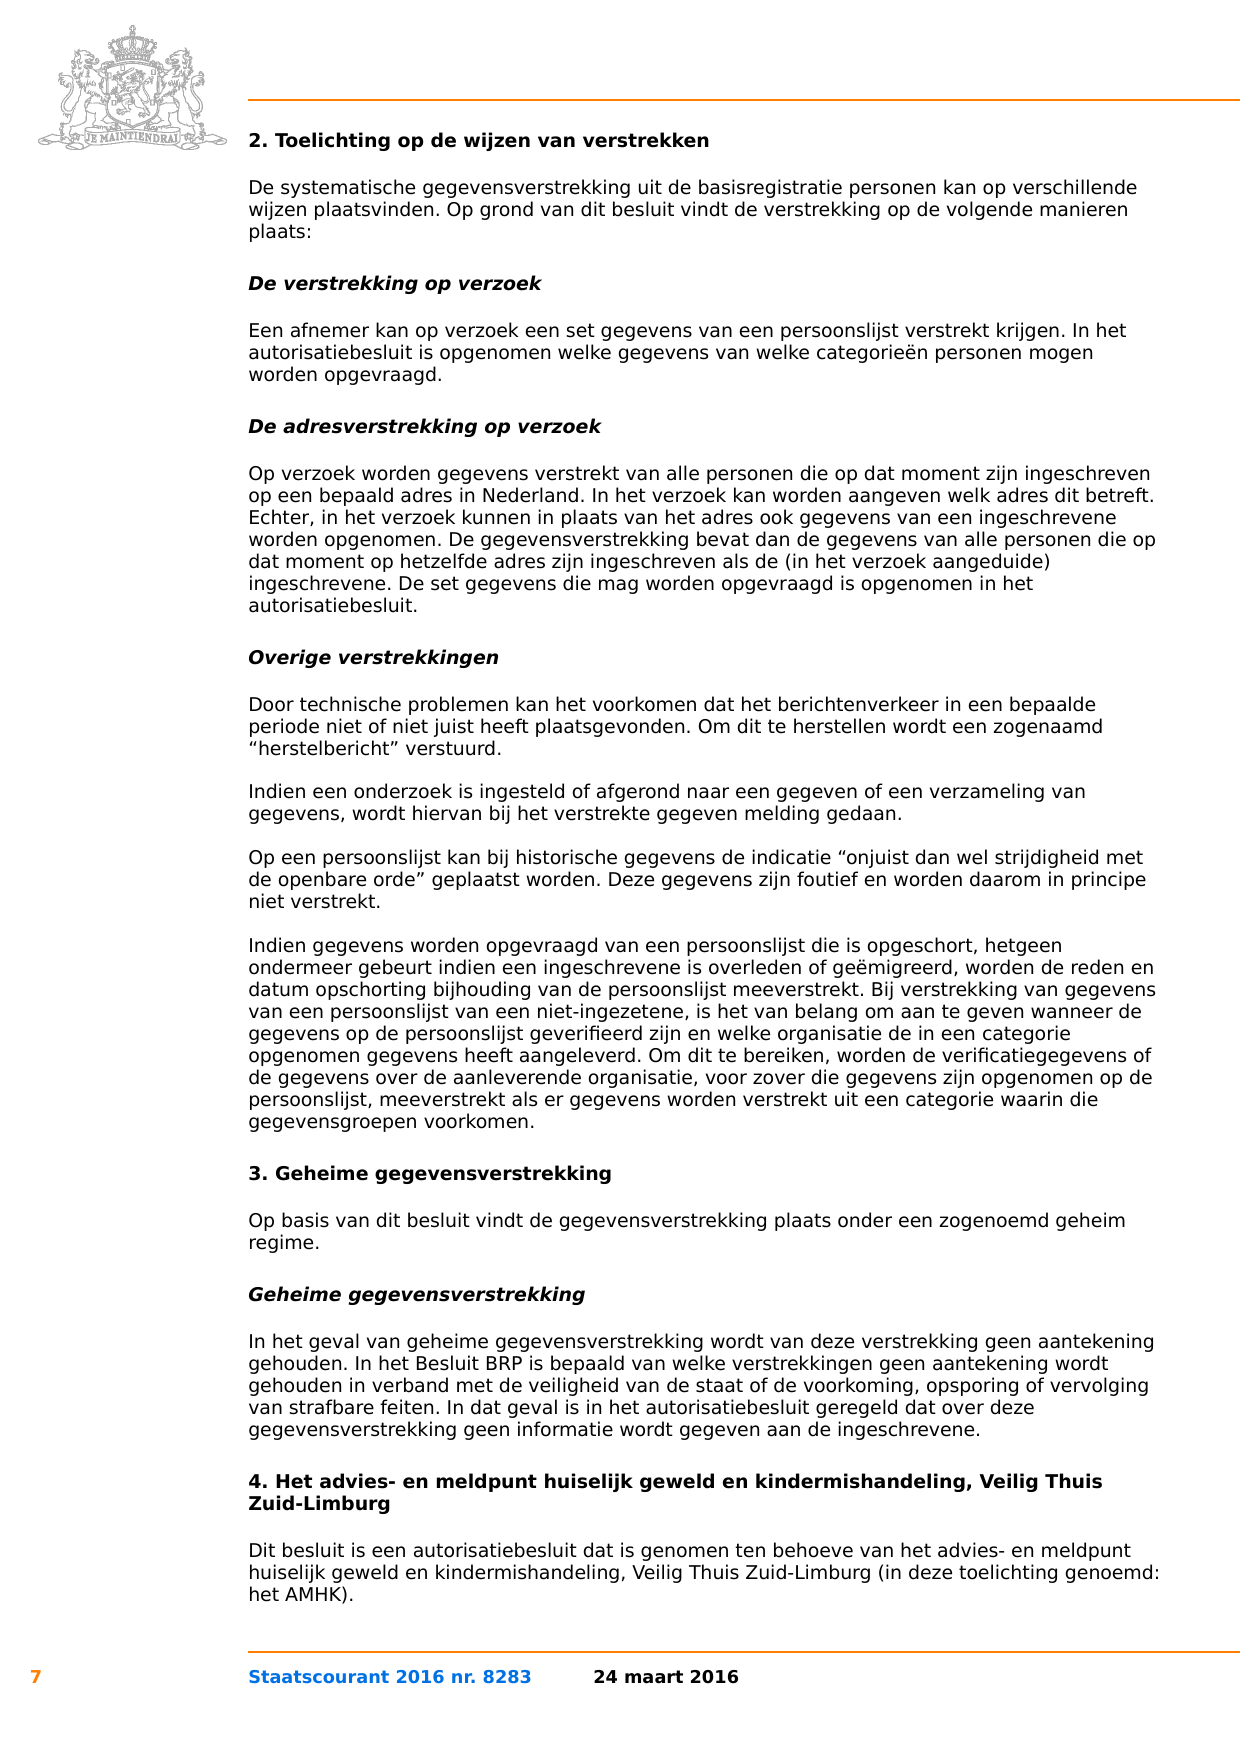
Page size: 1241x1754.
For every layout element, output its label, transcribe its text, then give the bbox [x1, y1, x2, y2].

picture [38, 25, 227, 150]
text Dit besluit is een autorisatiebesluit dat is genomen ten behoeve van het advies- en meldpunt huiselijk geweld en kindermishandeling, Veilig Thuis Zuid-Limburg (in deze toelichting genoemd: het AMHK). [248, 1539, 1163, 1606]
text Een afnemer kan op verzoek een set gegevens van een persoonslijst verstrekt krijgen. In het autorisatiebesluit is opgenomen welke gegevens van welke categorieën personen mogen worden opgevraagd. [248, 320, 1163, 386]
subtitle De verstrekking op verzoek [248, 273, 1163, 295]
text Op basis van dit besluit vindt de gegevensverstrekking plaats onder een zogenoemd geheim regime. [248, 1210, 1163, 1254]
subtitle De adresverstrekking op verzoek [248, 416, 1163, 438]
text Op een persoonslijst kan bij historische gegevens de indicatie “onjuist dan wel strijdigheid met de openbare orde” geplaatst worden. Deze gegevens zijn foutief en worden daarom in principe niet verstrekt. [248, 847, 1163, 913]
text Indien een onderzoek is ingesteld of afgerond naar een gegeven of een verzameling van gegevens, wordt hiervan bij het verstrekte gegeven melding gedaan. [248, 781, 1163, 825]
text De systematische gegevensverstrekking uit de basisregistratie personen kan op verschillende wijzen plaatsvinden. Op grond van dit besluit vindt de verstrekking op de volgende manieren plaats: [248, 177, 1163, 243]
subtitle 4. Het advies- en meldpunt huiselijk geweld en kindermishandeling, Veilig Thuis Zuid-Limburg [248, 1471, 1163, 1514]
text Door technische problemen kan het voorkomen dat het berichtenverkeer in een bepaalde periode niet of niet juist heeft plaatsgevonden. Om dit te herstellen wordt een zogenaamd “herstelbericht” verstuurd. [248, 693, 1163, 759]
subtitle 2. Toelichting op de wijzen van verstrekken [248, 130, 1163, 152]
subtitle Overige verstrekkingen [248, 647, 1163, 668]
subtitle 3. Geheime gegevensverstrekking [248, 1163, 1163, 1185]
text In het geval van geheime gegevensverstrekking wordt van deze verstrekking geen aantekening gehouden. In het Besluit BRP is bepaald van welke verstrekkingen geen aantekening wordt gehouden in verband met de veiligheid van de staat of de voorkoming, opsporing of vervolging van strafbare feiten. In dat geval is in het autorisatiebesluit geregeld dat over deze gegevensverstrekking geen informatie wordt gegeven aan de ingeschrevene. [248, 1331, 1163, 1441]
text Op verzoek worden gegevens verstrekt van alle personen die op dat moment zijn ingeschreven op een bepaald adres in Nederland. In het verzoek kan worden aangeven welk adres dit betreft. Echter, in het verzoek kunnen in plaats van het adres ook gegevens van een ingeschrevene worden opgenomen. De gegevensverstrekking bevat dan de gegevens van alle personen die op dat moment op hetzelfde adres zijn ingeschreven als de (in het verzoek aangeduide) ingeschrevene. De set gegevens die mag worden opgevraagd is opgenomen in het autorisatiebesluit. [248, 463, 1163, 617]
text Indien gegevens worden opgevraagd van een persoonslijst die is opgeschort, hetgeen ondermeer gebeurt indien een ingeschrevene is overleden of geëmigreerd, worden de reden en datum opschorting bijhouding van de persoonslijst meeverstrekt. Bij verstrekking van gegevens van een persoonslijst van een niet-ingezetene, is het van belang om aan te geven wanneer de gegevens op de persoonslijst geverifieerd zijn en welke organisatie de in een categorie opgenomen gegevens heeft aangeleverd. Om dit te bereiken, worden de verificatiegegevens of de gegevens over de aanleverende organisatie, voor zover die gegevens zijn opgenomen op de persoonslijst, meeverstrekt als er gegevens worden verstrekt uit een categorie waarin die gegevensgroepen voorkomen. [248, 935, 1163, 1133]
subtitle Geheime gegevensverstrekking [248, 1284, 1163, 1306]
